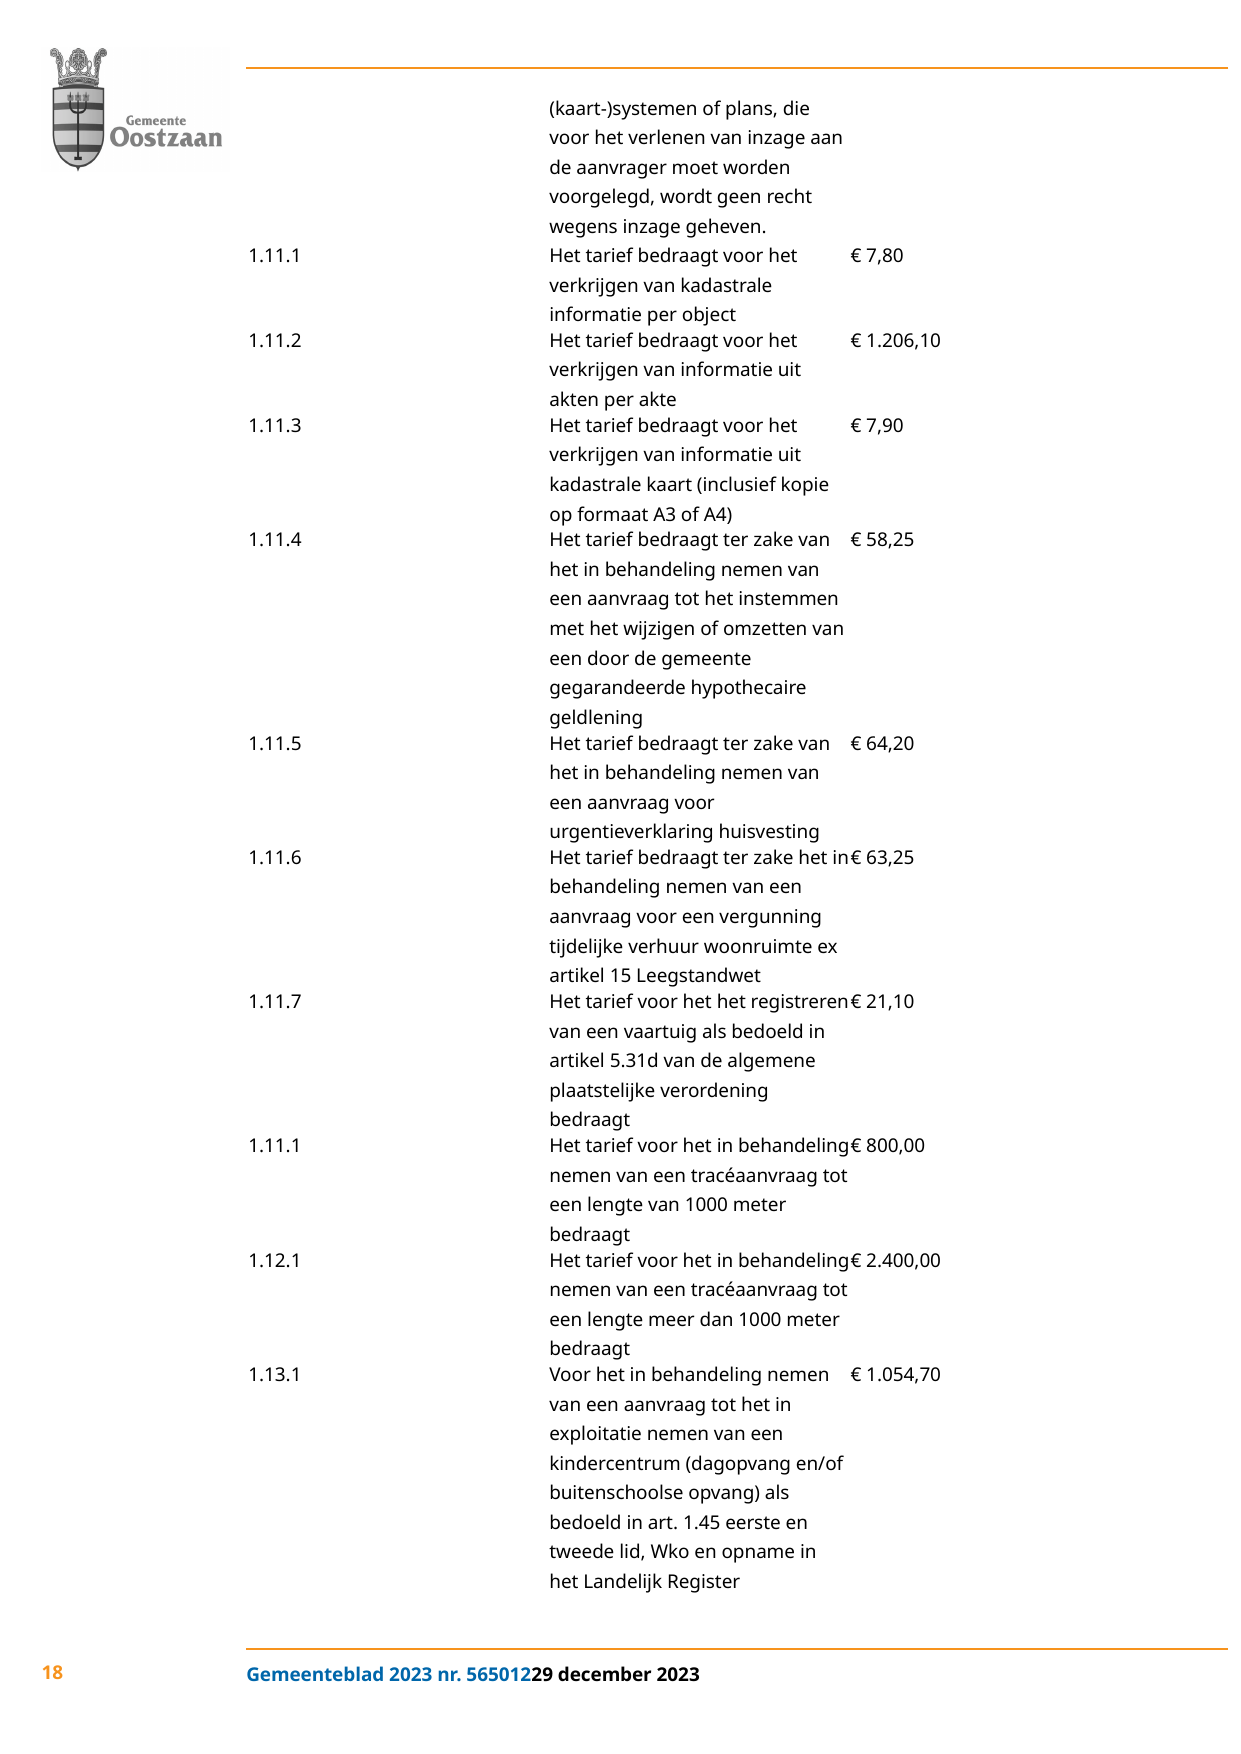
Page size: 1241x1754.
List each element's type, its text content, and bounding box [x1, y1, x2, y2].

table_cell 1.13.1 [248, 1361, 549, 1594]
table_header € 7,80 [850, 242, 1152, 327]
table_cell € 2.400,00 [850, 1247, 1152, 1361]
table_cell € 7,90 [850, 412, 1152, 526]
table_cell € 64,20 [850, 730, 1152, 844]
picture [41, 47, 231, 172]
table_cell Het tarief voor het het registreren van een vaartuig als bedoeld in artikel 5.31d van de algemene plaatstelijke verordening bedraagt [549, 988, 850, 1132]
table_cell 1.11.6 [248, 844, 549, 988]
table_cell Het tarief voor het in behandeling nemen van een tracéaanvraag tot een lengte meer dan 1000 meter bedraagt [549, 1247, 850, 1361]
table_cell Het tarief bedraagt voor het verkrijgen van informatie uit kadastrale kaart (inclusief kopie op formaat A3 of A4) [549, 412, 850, 526]
table_cell € 1.054,70 [850, 1361, 1152, 1594]
table_cell € 58,25 [850, 526, 1152, 730]
table_header 1.11.1 [248, 242, 549, 327]
table_cell [248, 95, 549, 239]
table_cell 1.11.7 [248, 988, 549, 1132]
table_cell Het tarief bedraagt voor het verkrijgen van informatie uit akten per akte [549, 327, 850, 412]
table_cell € 800,00 [850, 1132, 1152, 1247]
table_cell Het tarief bedraagt ter zake het in behandeling nemen van een aanvraag voor een vergunning tijdelijke verhuur woonruimte ex artikel 15 Leegstandwet [549, 844, 850, 988]
table_header Het tarief bedraagt voor het verkrijgen van kadastrale informatie per object [549, 242, 850, 327]
table_cell 1.11.1 [248, 1132, 549, 1247]
table_cell 1.12.1 [248, 1247, 549, 1361]
table_cell € 21,10 [850, 988, 1152, 1132]
table_cell Het tarief bedraagt ter zake van het in behandeling nemen van een aanvraag tot het instemmen met het wijzigen of omzetten van een door de gemeente gegarandeerde hypothecaire geldlening [549, 526, 850, 730]
table_cell (kaart-)systemen of plans, die voor het verlenen van inzage aan de aanvrager moet worden voorgelegd, wordt geen recht wegens inzage geheven. [549, 95, 850, 239]
table_cell € 63,25 [850, 844, 1152, 988]
table_cell [850, 95, 1152, 239]
table_cell 1.11.4 [248, 526, 549, 730]
table_cell € 1.206,10 [850, 327, 1152, 412]
table_cell Het tarief bedraagt ter zake van het in behandeling nemen van een aanvraag voor urgentieverklaring huisvesting [549, 730, 850, 844]
table_cell 1.11.3 [248, 412, 549, 526]
table_cell 1.11.5 [248, 730, 549, 844]
table_cell 1.11.2 [248, 327, 549, 412]
table_cell Het tarief voor het in behandeling nemen van een tracéaanvraag tot een lengte van 1000 meter bedraagt [549, 1132, 850, 1247]
table_cell Voor het in behandeling nemen van een aanvraag tot het in exploitatie nemen van een kindercentrum (dagopvang en/of buitenschoolse opvang) als bedoeld in art. 1.45 eerste en tweede lid, Wko en opname in het Landelijk Register [549, 1361, 850, 1594]
